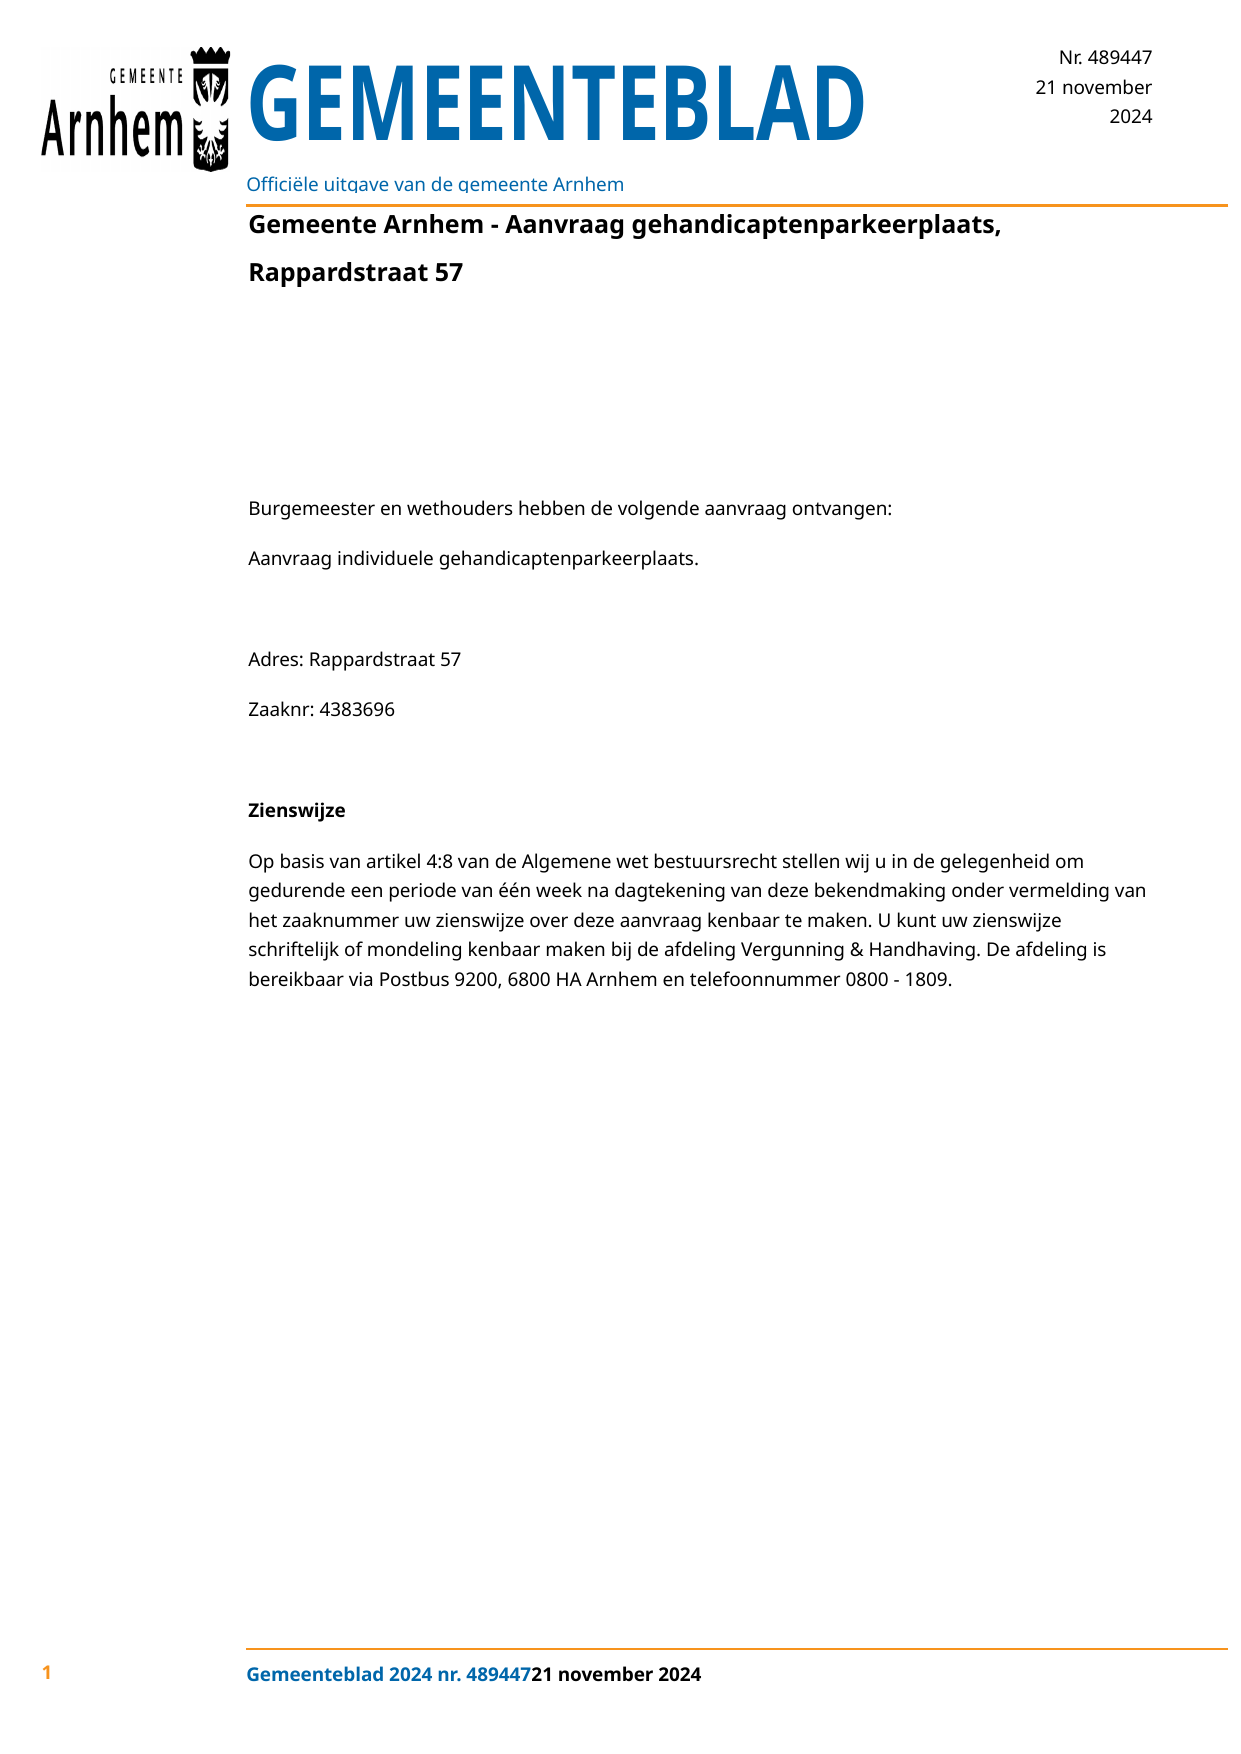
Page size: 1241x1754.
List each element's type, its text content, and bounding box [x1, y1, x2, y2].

text Zaaknr: 4383696 [248, 697, 1152, 722]
text Gemeente Arnhem - Aanvraag gehandicaptenparkeerplaats, Rappardstraat 57 [248, 207, 1152, 288]
text Adres: Rappardstraat 57 [248, 646, 1152, 672]
text Zienswijze [248, 797, 1152, 823]
text Burgemeester en wethouders hebben de volgende aanvraag ontvangen: [248, 495, 1152, 521]
text Op basis van artikel 4:8 van de Algemene wet bestuursrecht stellen wij u in de gelegenheid om gedurende een periode van één week na dagtekening van deze bekendmaking onder vermelding van het zaaknummer uw zienswijze over deze aanvraag kenbaar te maken. U kunt uw zienswijze schriftelijk of mondeling kenbaar maken bij de afdeling Vergunning & Handhaving. De afdeling is bereikbaar via Postbus 9200, 6800 HA Arnhem en telefoonnummer 0800 - 1809. [248, 848, 1152, 992]
picture [41, 47, 231, 172]
text Aanvraag individuele gehandicaptenparkeerplaats. [248, 545, 1152, 571]
